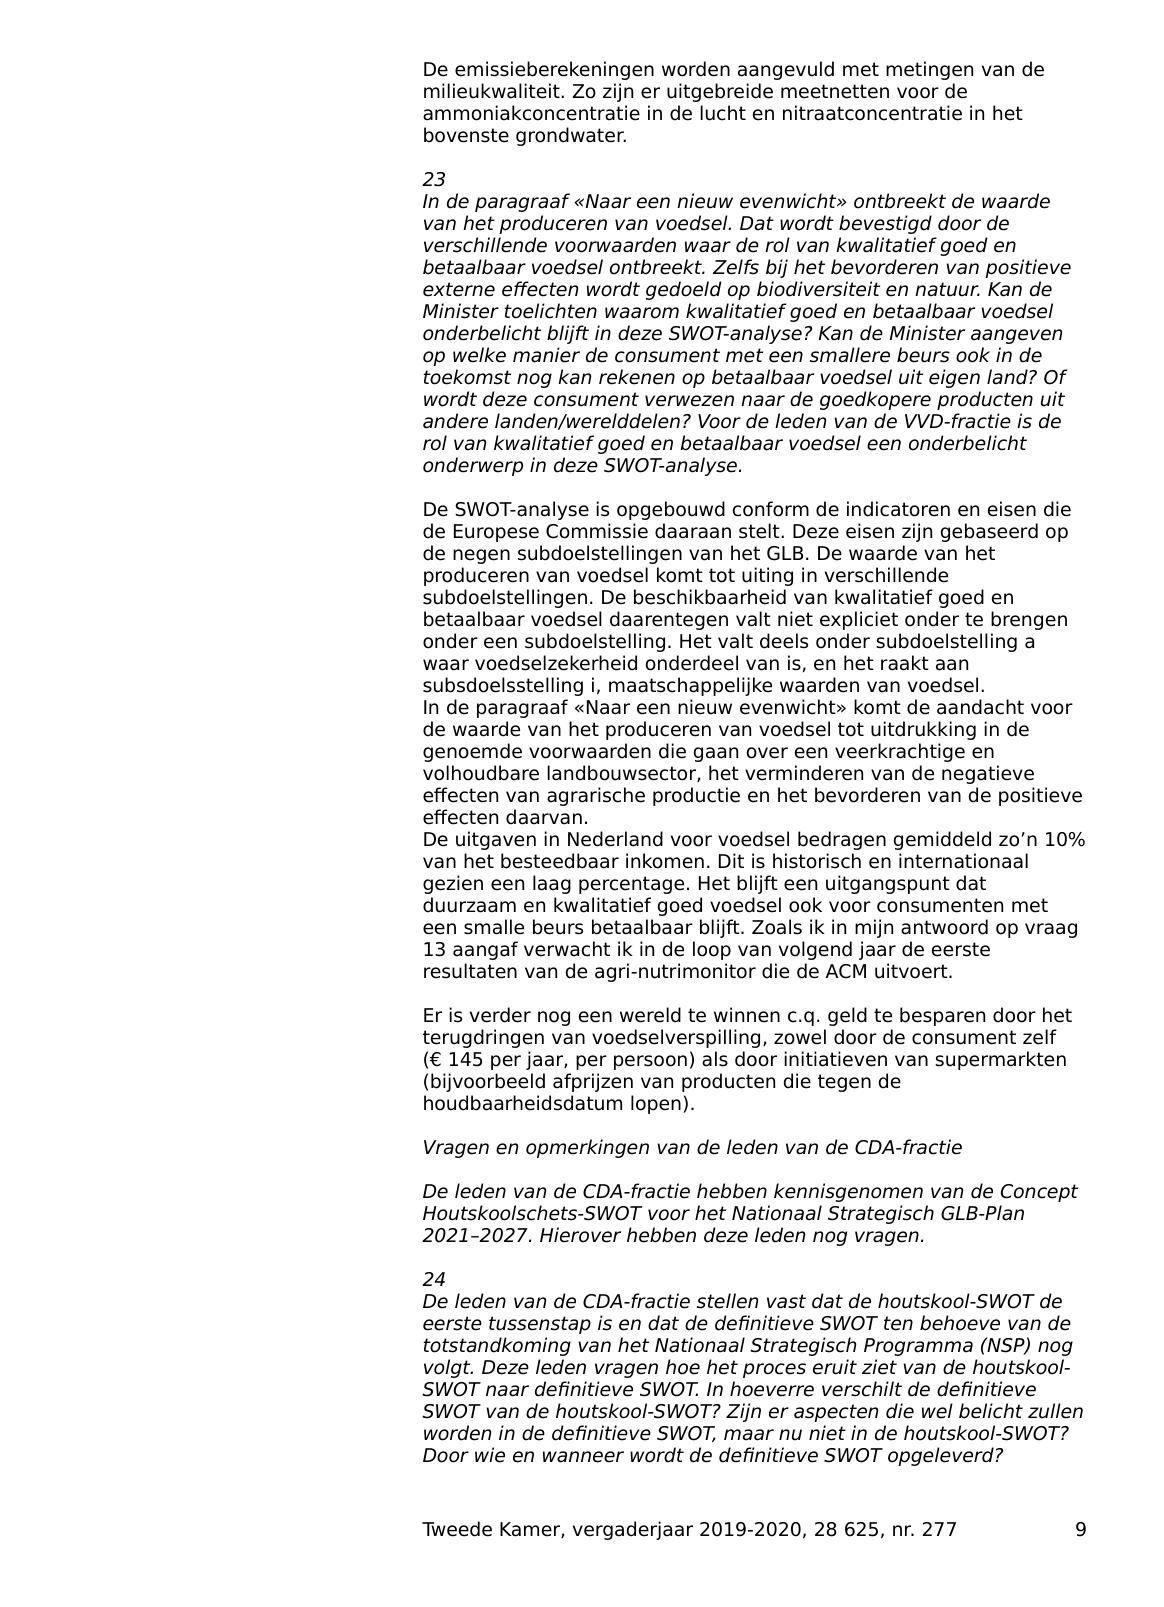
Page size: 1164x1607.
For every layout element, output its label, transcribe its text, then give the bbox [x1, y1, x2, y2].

text 23 [422, 169, 1087, 191]
text In de paragraaf «Naar een nieuw evenwicht» komt de aandacht voor de waarde van het produceren van voedsel tot uitdrukking in de genoemde voorwaarden die gaan over een veerkrachtige en volhoudbare landbouwsector, het verminderen van de negatieve effecten van agrarische productie en het bevorderen van de positieve effecten daarvan. [422, 697, 1087, 829]
text 24 [422, 1269, 1087, 1291]
text In de paragraaf «Naar een nieuw evenwicht» ontbreekt de waarde van het produceren van voedsel. Dat wordt bevestigd door de verschillende voorwaarden waar de rol van kwalitatief goed en betaalbaar voedsel ontbreekt. Zelfs bij het bevorderen van positieve externe effecten wordt gedoeld op biodiversiteit en natuur. Kan de Minister toelichten waarom kwalitatief goed en betaalbaar voedsel onderbelicht blijft in deze SWOT-analyse? Kan de Minister aangeven op welke manier de consument met een smallere beurs ook in de toekomst nog kan rekenen op betaalbaar voedsel uit eigen land? Of wordt deze consument verwezen naar de goedkopere producten uit andere landen/werelddelen? Voor de leden van de VVD-fractie is de rol van kwalitatief goed en betaalbaar voedsel een onderbelicht onderwerp in deze SWOT-analyse. [422, 191, 1087, 477]
text De leden van de CDA-fractie hebben kennisgenomen van de Concept Houtskoolschets-SWOT voor het Nationaal Strategisch GLB-Plan 2021–2027. Hierover hebben deze leden nog vragen. [422, 1181, 1087, 1247]
text De uitgaven in Nederland voor voedsel bedragen gemiddeld zo’n 10% van het besteedbaar inkomen. Dit is historisch en internationaal gezien een laag percentage. Het blijft een uitgangspunt dat duurzaam en kwalitatief goed voedsel ook voor consumenten met een smalle beurs betaalbaar blijft. Zoals ik in mijn antwoord op vraag 13 aangaf verwacht ik in de loop van volgend jaar de eerste resultaten van de agri-nutrimonitor die de ACM uitvoert. [422, 829, 1087, 983]
text De SWOT-analyse is opgebouwd conform de indicatoren en eisen die de Europese Commissie daaraan stelt. Deze eisen zijn gebaseerd op de negen subdoelstellingen van het GLB. De waarde van het produceren van voedsel komt tot uiting in verschillende subdoelstellingen. De beschikbaarheid van kwalitatief goed en betaalbaar voedsel daarentegen valt niet expliciet onder te brengen onder een subdoelstelling. Het valt deels onder subdoelstelling a waar voedselzekerheid onderdeel van is, en het raakt aan subsdoelsstelling i, maatschappelijke waarden van voedsel. [422, 499, 1087, 697]
text De leden van de CDA-fractie stellen vast dat de houtskool-SWOT de eerste tussenstap is en dat de definitieve SWOT ten behoeve van de totstandkoming van het Nationaal Strategisch Programma (NSP) nog volgt. Deze leden vragen hoe het proces eruit ziet van de houtskool-SWOT naar definitieve SWOT. In hoeverre verschilt de definitieve SWOT van de houtskool-SWOT? Zijn er aspecten die wel belicht zullen worden in de definitieve SWOT, maar nu niet in de houtskool-SWOT? Door wie en wanneer wordt de definitieve SWOT opgeleverd? [422, 1291, 1087, 1467]
subtitle Vragen en opmerkingen van de leden van de CDA-fractie [422, 1137, 1087, 1159]
text Er is verder nog een wereld te winnen c.q. geld te besparen door het terugdringen van voedselverspilling, zowel door de consument zelf (€ 145 per jaar, per persoon) als door initiatieven van supermarkten (bijvoorbeeld afprijzen van producten die tegen de houdbaarheidsdatum lopen). [422, 1005, 1087, 1115]
text De emissieberekeningen worden aangevuld met metingen van de milieukwaliteit. Zo zijn er uitgebreide meetnetten voor de ammoniakconcentratie in de lucht en nitraatconcentratie in het bovenste grondwater. [422, 59, 1087, 147]
